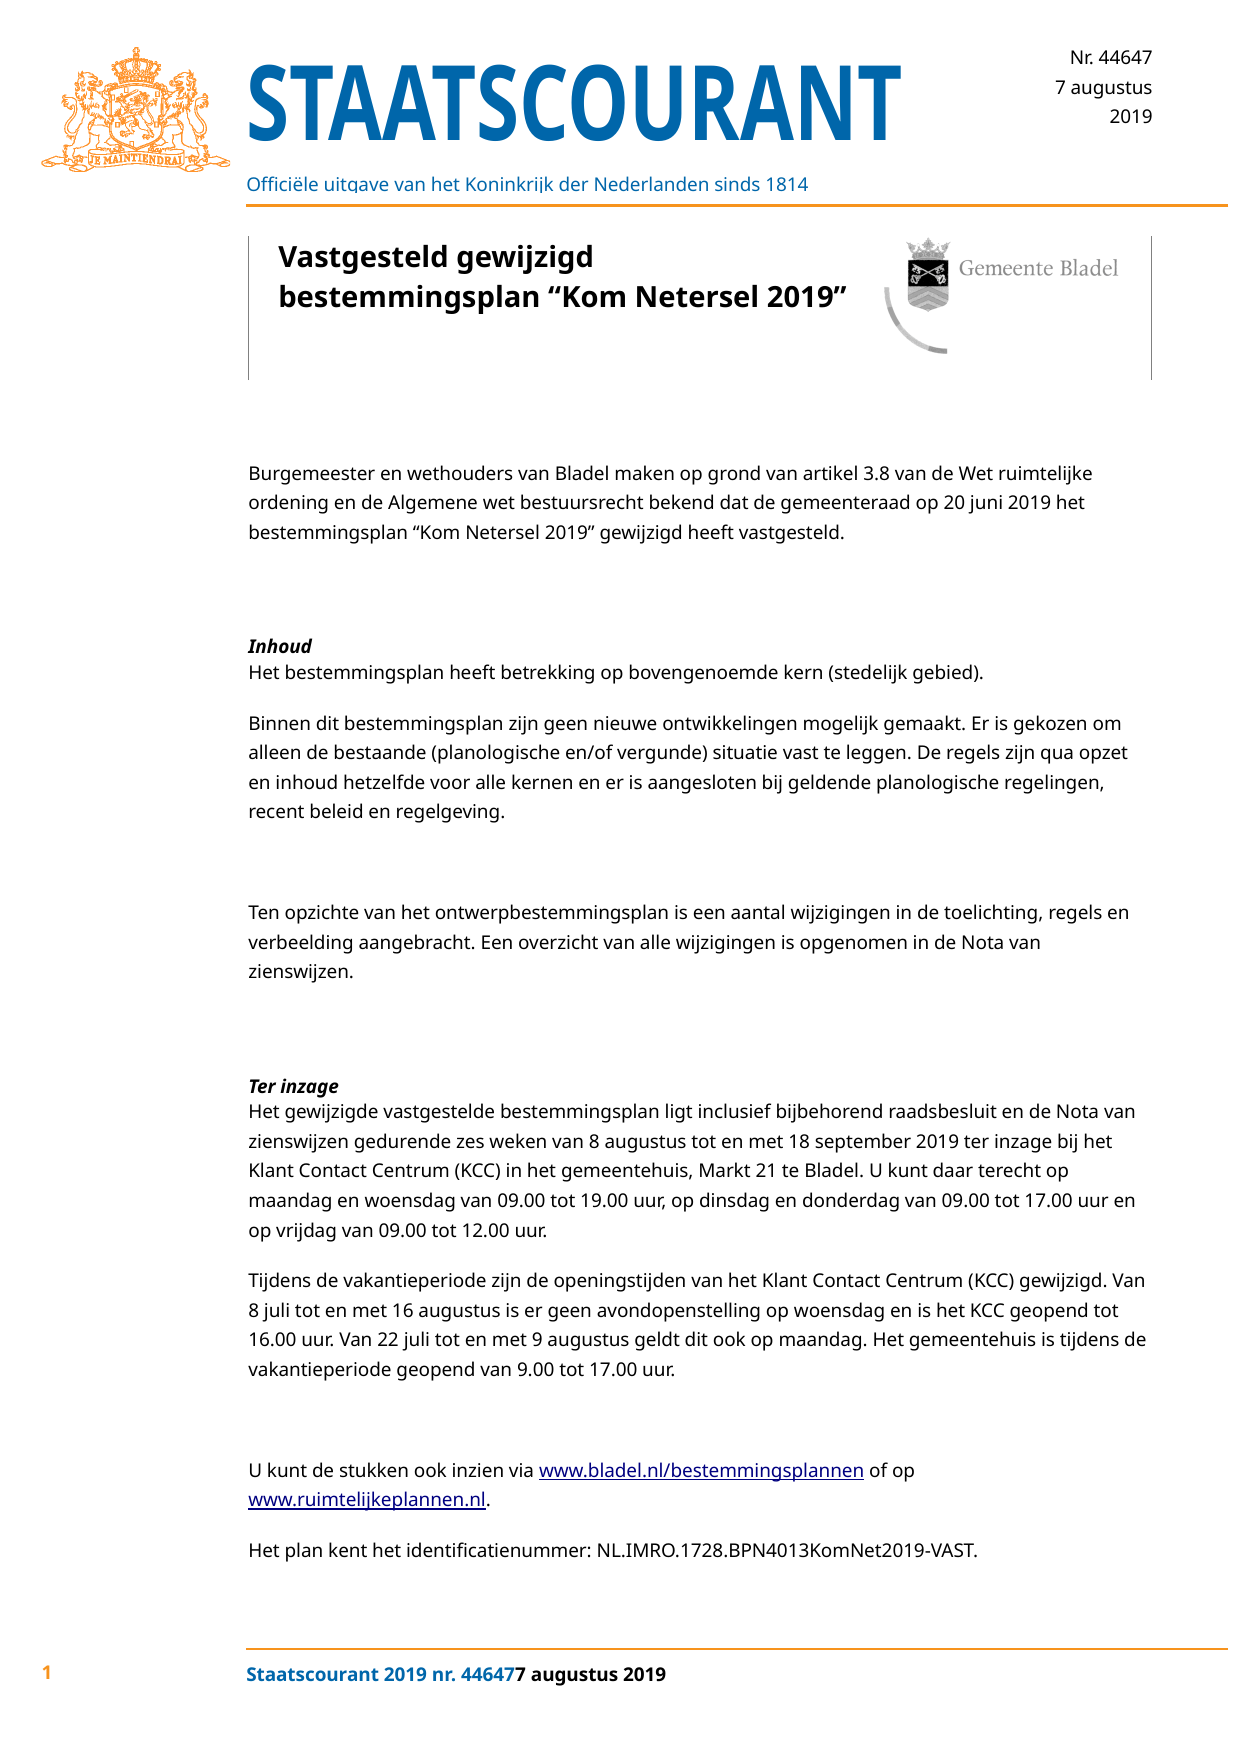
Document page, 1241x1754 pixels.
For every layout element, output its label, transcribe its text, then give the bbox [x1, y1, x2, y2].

text Ter inzage [248, 1073, 1152, 1098]
table_header [850, 236, 1151, 380]
text Het gewijzigde vastgestelde bestemmingsplan ligt inclusief bijbehorend raadsbesluit en de Nota van zienswijzen gedurende zes weken van 8 augustus tot en met 18 september 2019 ter inzage bij het Klant Contact Centrum (KCC) in het gemeentehuis, Markt 21 te Bladel. U kunt daar terecht op maandag en woensdag van 09.00 tot 19.00 uur, op dinsdag en donderdag van 09.00 tot 17.00 uur en op vrijdag van 09.00 tot 12.00 uur. [248, 1098, 1152, 1243]
text Binnen dit bestemmingsplan zijn geen nieuwe ontwikkelingen mogelijk gemaakt. Er is gekozen om alleen de bestaande (planologische en/of vergunde) situatie vast te leggen. De regels zijn qua opzet en inhoud hetzelfde voor alle kernen en er is aangesloten bij geldende planologische regelingen, recent beleid en regelgeving. [248, 710, 1152, 824]
text Burgemeester en wethouders van Bladel maken op grond van artikel 3.8 van de Wet ruimtelijke ordening en de Algemene wet bestuursrecht bekend dat de gemeenteraad op 20 juni 2019 het bestemmingsplan “Kom Netersel 2019” gewijzigd heeft vastgesteld. [248, 460, 1152, 545]
text Inhoud [248, 633, 1152, 659]
text U kunt de stukken ook inzien via www.bladel.nl/bestemmingsplannen of op www.ruimtelijkeplannen.nl. [248, 1457, 1152, 1512]
text Het bestemmingsplan heeft betrekking op bovengenoemde kern (stedelijk gebied). [248, 659, 1152, 685]
text Het plan kent het identificatienummer: NL.IMRO.1728.BPN4013KomNet2019-VAST. [248, 1537, 1152, 1563]
picture [882, 236, 1119, 355]
table_header Vastgesteld gewijzigd bestemmingsplan “Kom Netersel 2019” [249, 236, 850, 380]
text Tijdens de vakantieperiode zijn de openingstijden van het Klant Contact Centrum (KCC) gewijzigd. Van 8 juli tot en met 16 augustus is er geen avondopenstelling op woensdag en is het KCC geopend tot 16.00 uur. Van 22 juli tot en met 9 augustus geldt dit ook op maandag. Het gemeentehuis is tijdens de vakantieperiode geopend van 9.00 tot 17.00 uur. [248, 1267, 1152, 1382]
text Ten opzichte van het ontwerpbestemmingsplan is een aantal wijzigingen in de toelichting, regels en verbeelding aangebracht. Een overzicht van alle wijzigingen is opgenomen in de Nota van zienswijzen. [248, 899, 1152, 984]
picture [41, 47, 231, 172]
